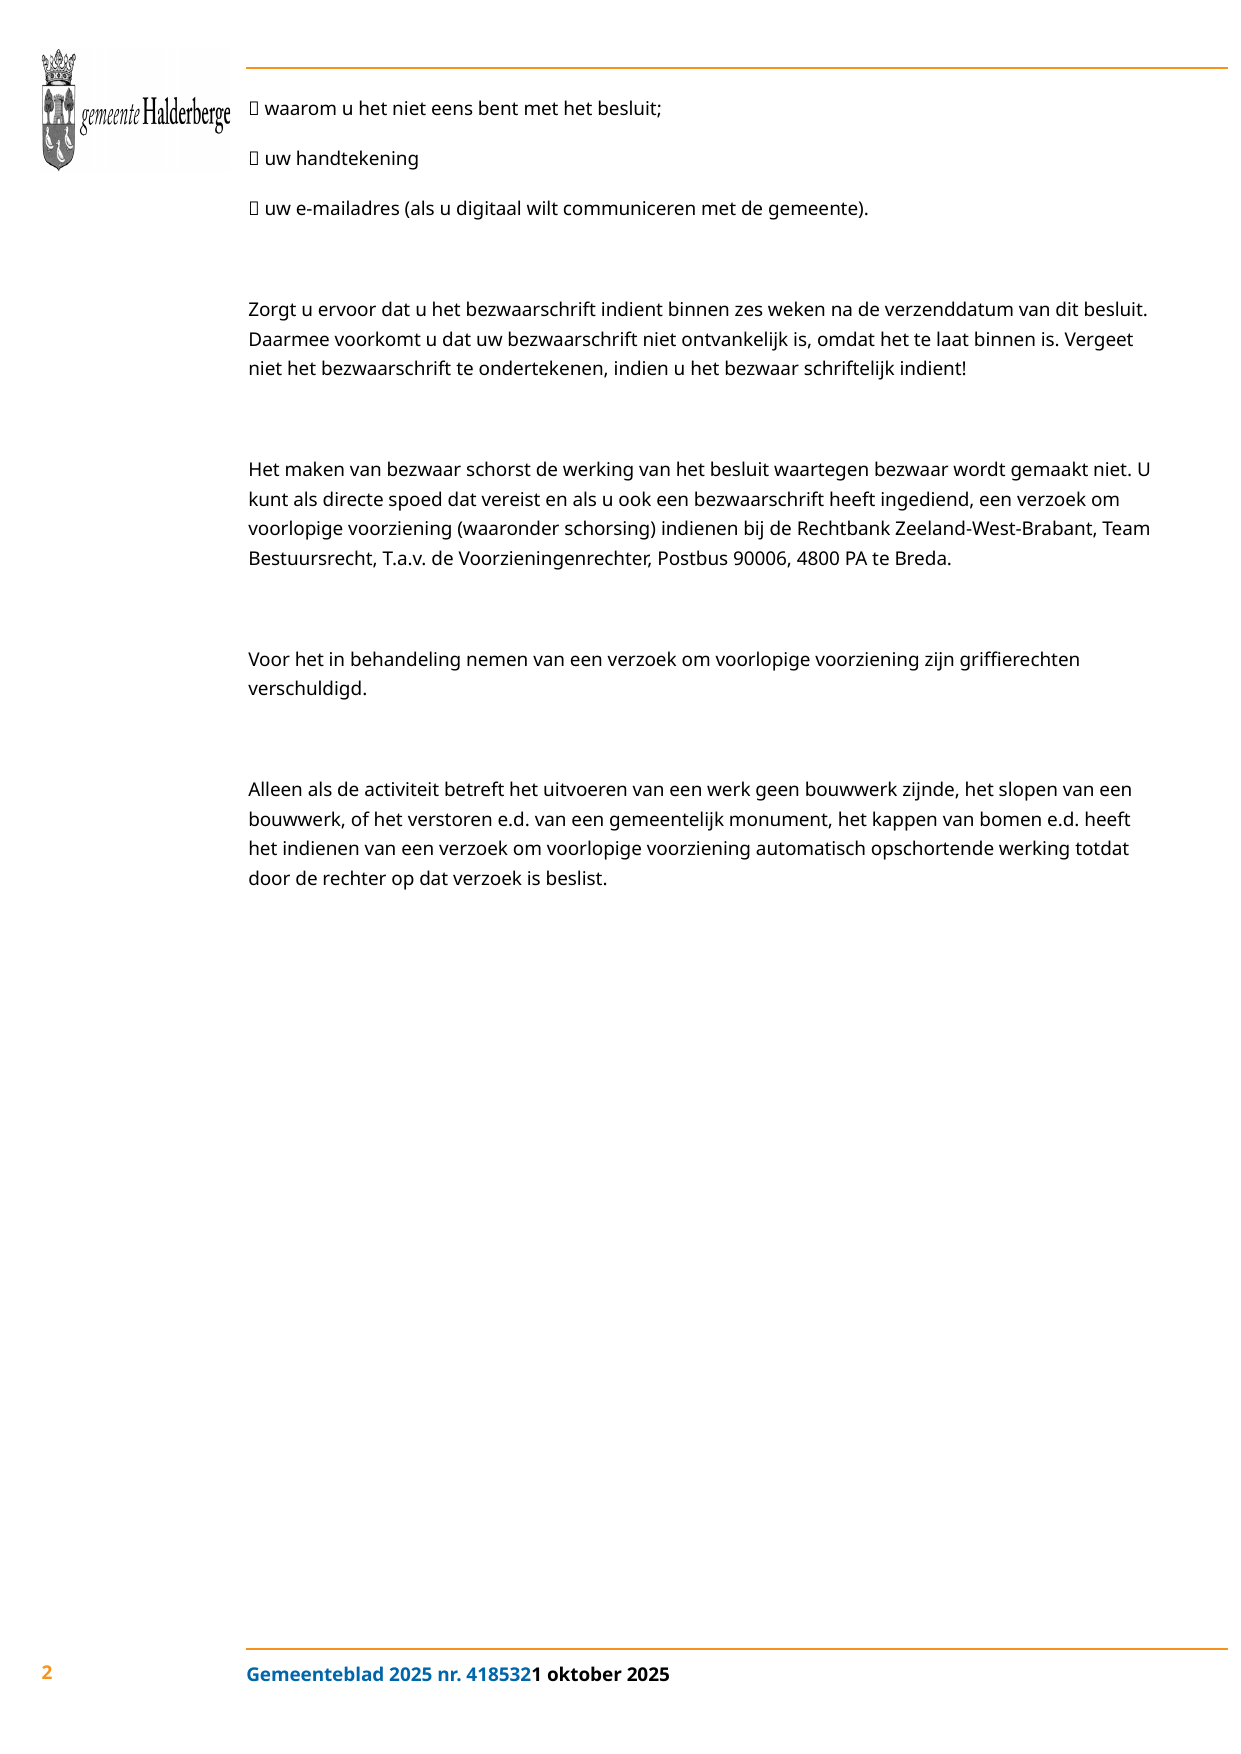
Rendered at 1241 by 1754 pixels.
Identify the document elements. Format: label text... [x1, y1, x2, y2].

text Voor het in behandeling nemen van een verzoek om voorlopige voorziening zijn griffierechten verschuldigd. [248, 646, 1152, 701]
text Zorgt u ervoor dat u het bezwaarschrift indient binnen zes weken na de verzenddatum van dit besluit. Daarmee voorkomt u dat uw bezwaarschrift niet ontvankelijk is, omdat het te laat binnen is. Vergeet niet het bezwaarschrift te ondertekenen, indien u het bezwaar schriftelijk indient! [248, 296, 1152, 381]
text  uw e-mailadres (als u digitaal wilt communiceren met de gemeente). [248, 196, 1152, 221]
picture [41, 47, 231, 172]
text Het maken van bezwaar schorst de werking van het besluit waartegen bezwaar wordt gemaakt niet. U kunt als directe spoed dat vereist en als u ook een bezwaarschrift heeft ingediend, een verzoek om voorlopige voorziening (waaronder schorsing) indienen bij de Rechtbank Zeeland-West-Brabant, Team Bestuursrecht, T.a.v. de Voorzieningenrechter, Postbus 90006, 4800 PA te Breda. [248, 456, 1152, 571]
text  uw handtekening [248, 145, 1152, 171]
text Alleen als de activiteit betreft het uitvoeren van een werk geen bouwwerk zijnde, het slopen van een bouwwerk, of het verstoren e.d. van een gemeentelijk monument, het kappen van bomen e.d. heeft het indienen van een verzoek om voorlopige voorziening automatisch opschortende werking totdat door de rechter op dat verzoek is beslist. [248, 776, 1152, 891]
text  waarom u het niet eens bent met het besluit; [248, 95, 1152, 121]
